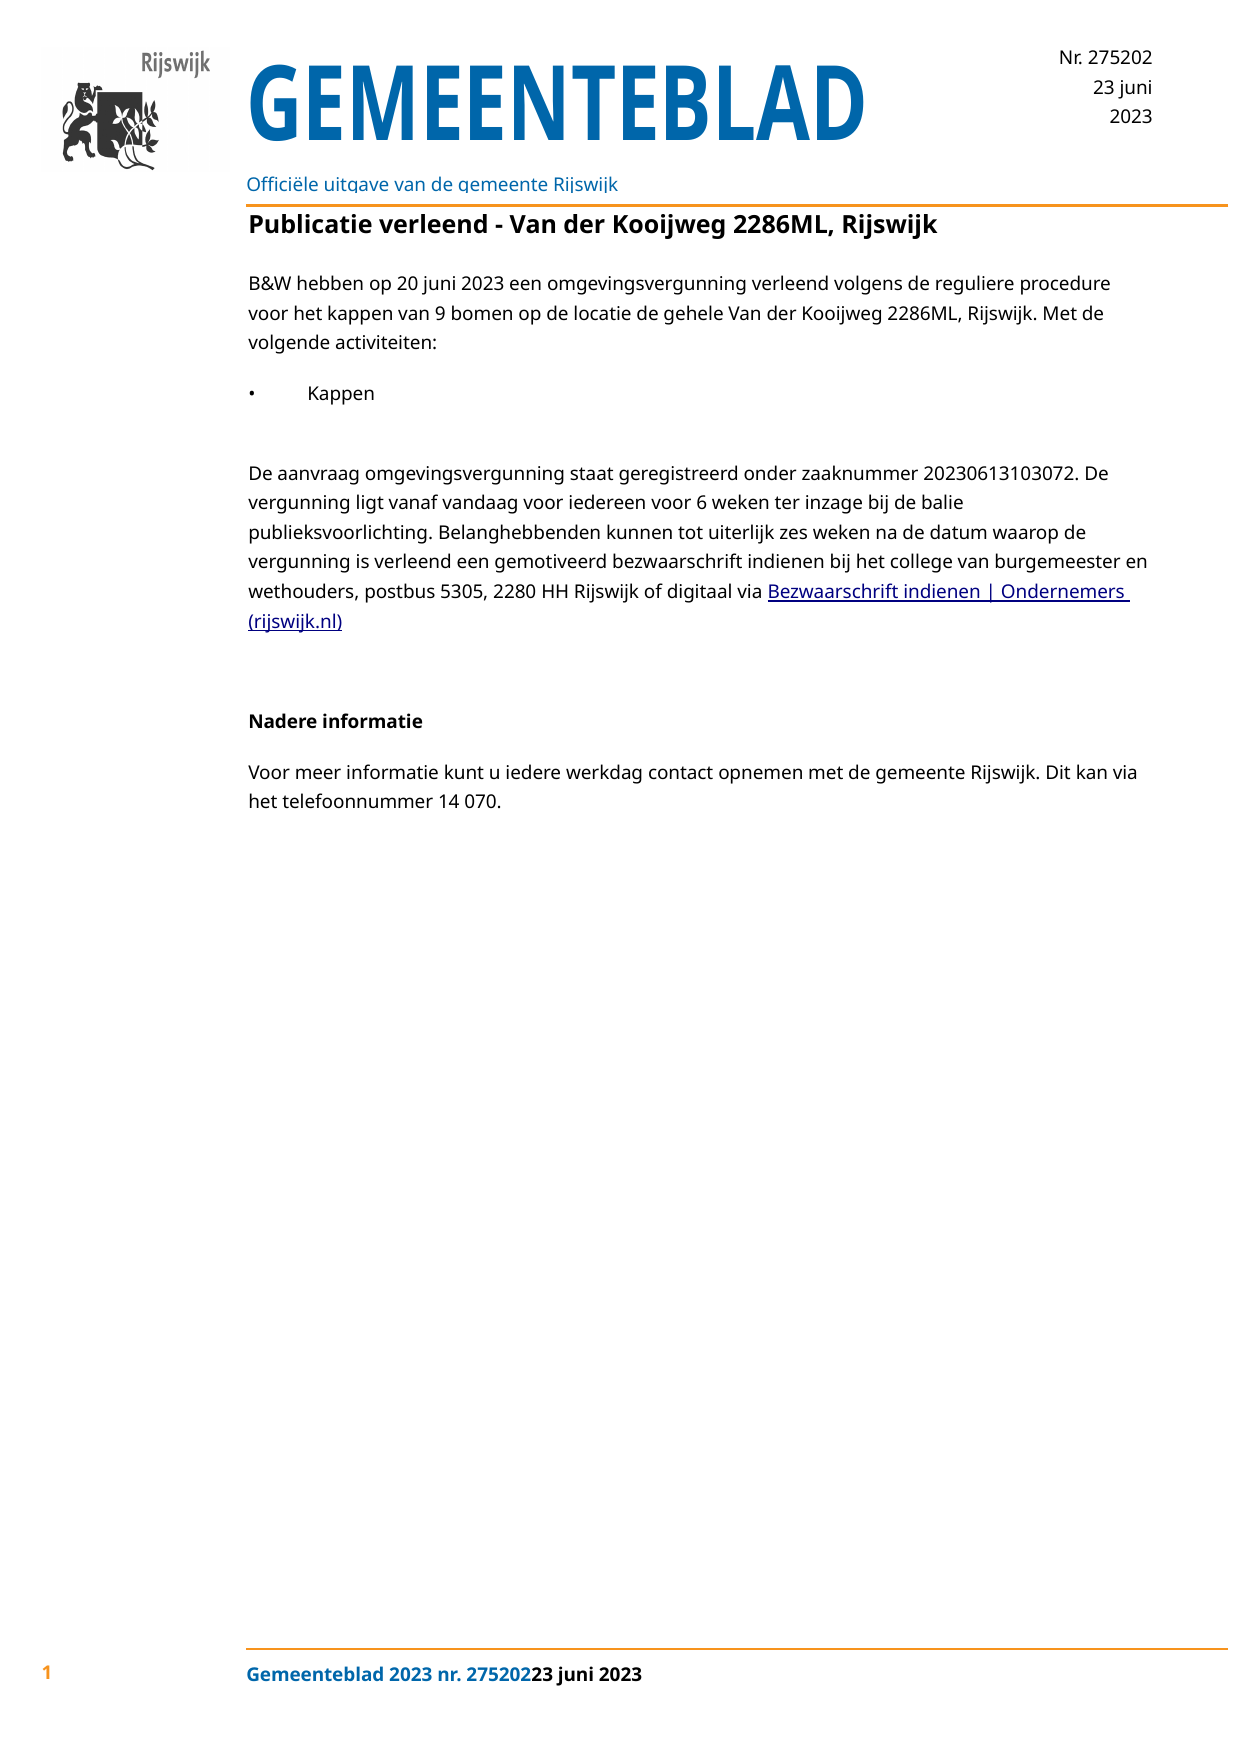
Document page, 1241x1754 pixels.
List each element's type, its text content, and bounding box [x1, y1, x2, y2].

text De aanvraag omgevingsvergunning staat geregistreerd onder zaaknummer 20230613103072. De vergunning ligt vanaf vandaag voor iedereen voor 6 weken ter inzage bij de balie publieksvoorlichting. Belanghebbenden kunnen tot uiterlijk zes weken na de datum waarop de vergunning is verleend een gemotiveerd bezwaarschrift indienen bij het college van burgemeester en wethouders, postbus 5305, 2280 HH Rijswijk of digitaal via Bezwaarschrift indienen | Ondernemers (rijswijk.nl) [248, 460, 1152, 633]
list Kappen [248, 380, 1152, 406]
text Publicatie verleend - Van der Kooijweg 2286ML, Rijswijk [248, 207, 1152, 241]
text B&W hebben op 20 juni 2023 een omgevingsvergunning verleend volgens de reguliere procedure voor het kappen van 9 bomen op de locatie de gehele Van der Kooijweg 2286ML, Rijswijk. Met de volgende activiteiten: [248, 270, 1152, 355]
picture [41, 47, 231, 172]
text Nadere informatie [248, 709, 1152, 734]
text Voor meer informatie kunt u iedere werkdag contact opnemen met de gemeente Rijswijk. Dit kan via het telefoonnummer 14 070. [248, 759, 1152, 814]
